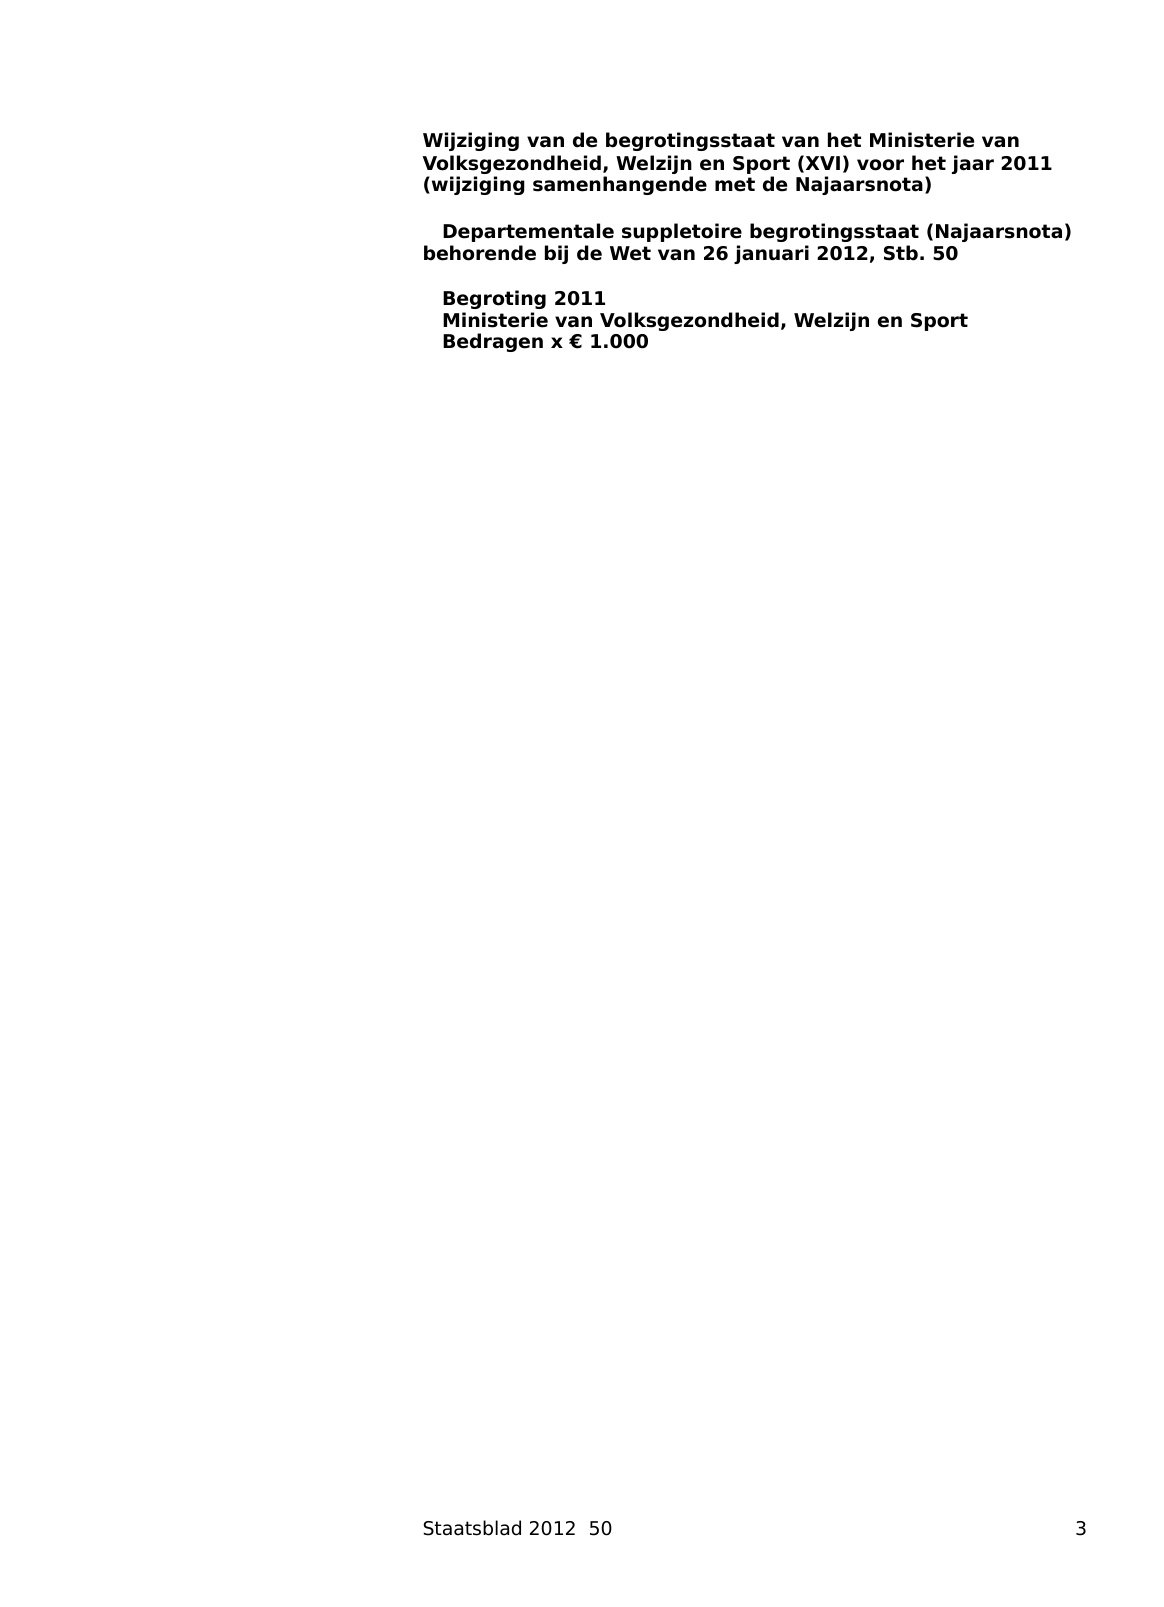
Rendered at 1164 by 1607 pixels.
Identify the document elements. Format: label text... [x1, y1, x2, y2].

text Ministerie van Volksgezondheid, Welzijn en Sport [422, 309, 1087, 331]
text Bedragen x € 1.000 [422, 331, 1087, 353]
text Begroting 2011 [422, 287, 1087, 309]
text Departementale suppletoire begrotingsstaat (Najaarsnota) behorende bij de Wet van 26 januari 2012, Stb. 50 [422, 221, 1087, 265]
subtitle Wijziging van de begrotingsstaat van het Ministerie van Volksgezondheid, Welzijn en Sport (XVI) voor het jaar 2011 (wijziging samenhangende met de Najaarsnota) [422, 130, 1087, 196]
